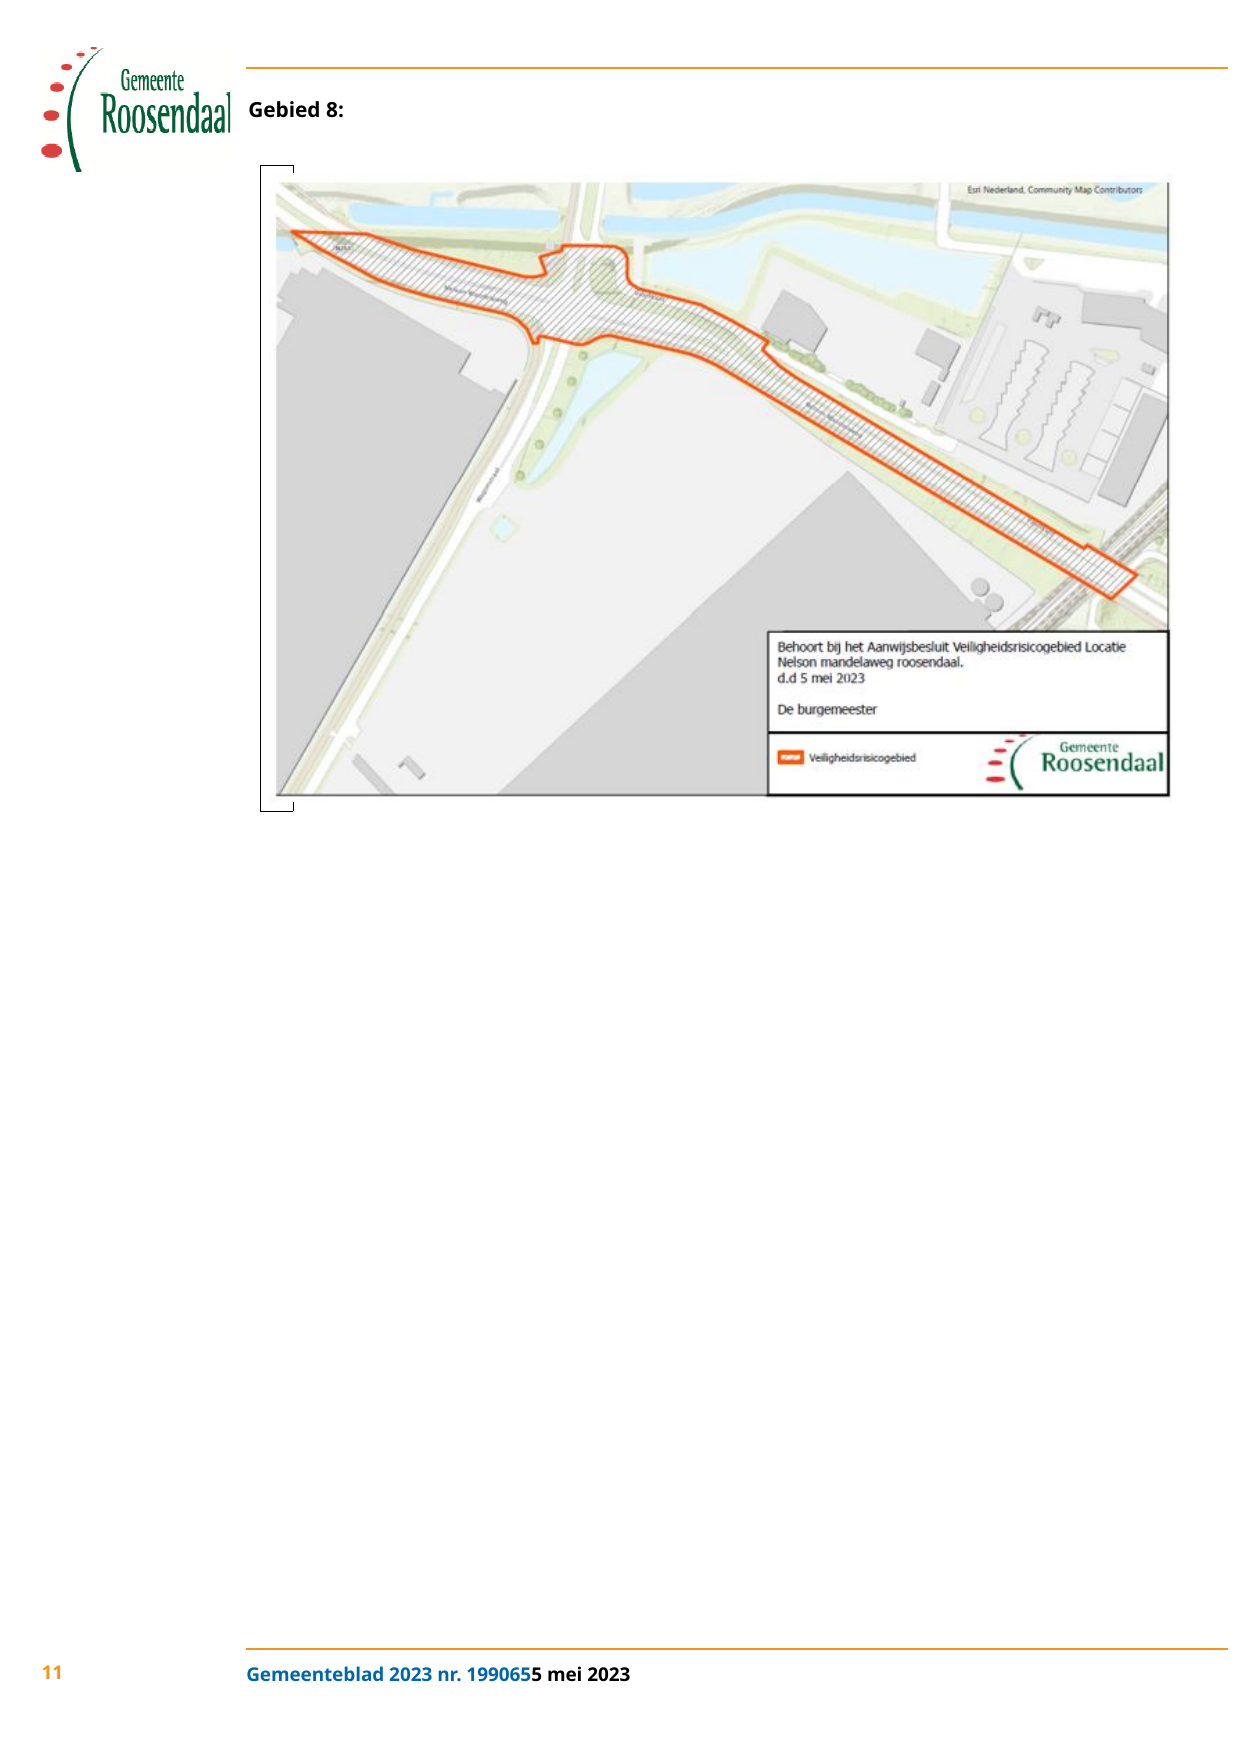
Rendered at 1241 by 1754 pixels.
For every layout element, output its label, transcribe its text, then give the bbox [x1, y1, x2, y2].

picture [268, 173, 1173, 802]
text Gebied 8: [248, 95, 1152, 123]
picture [41, 47, 231, 172]
